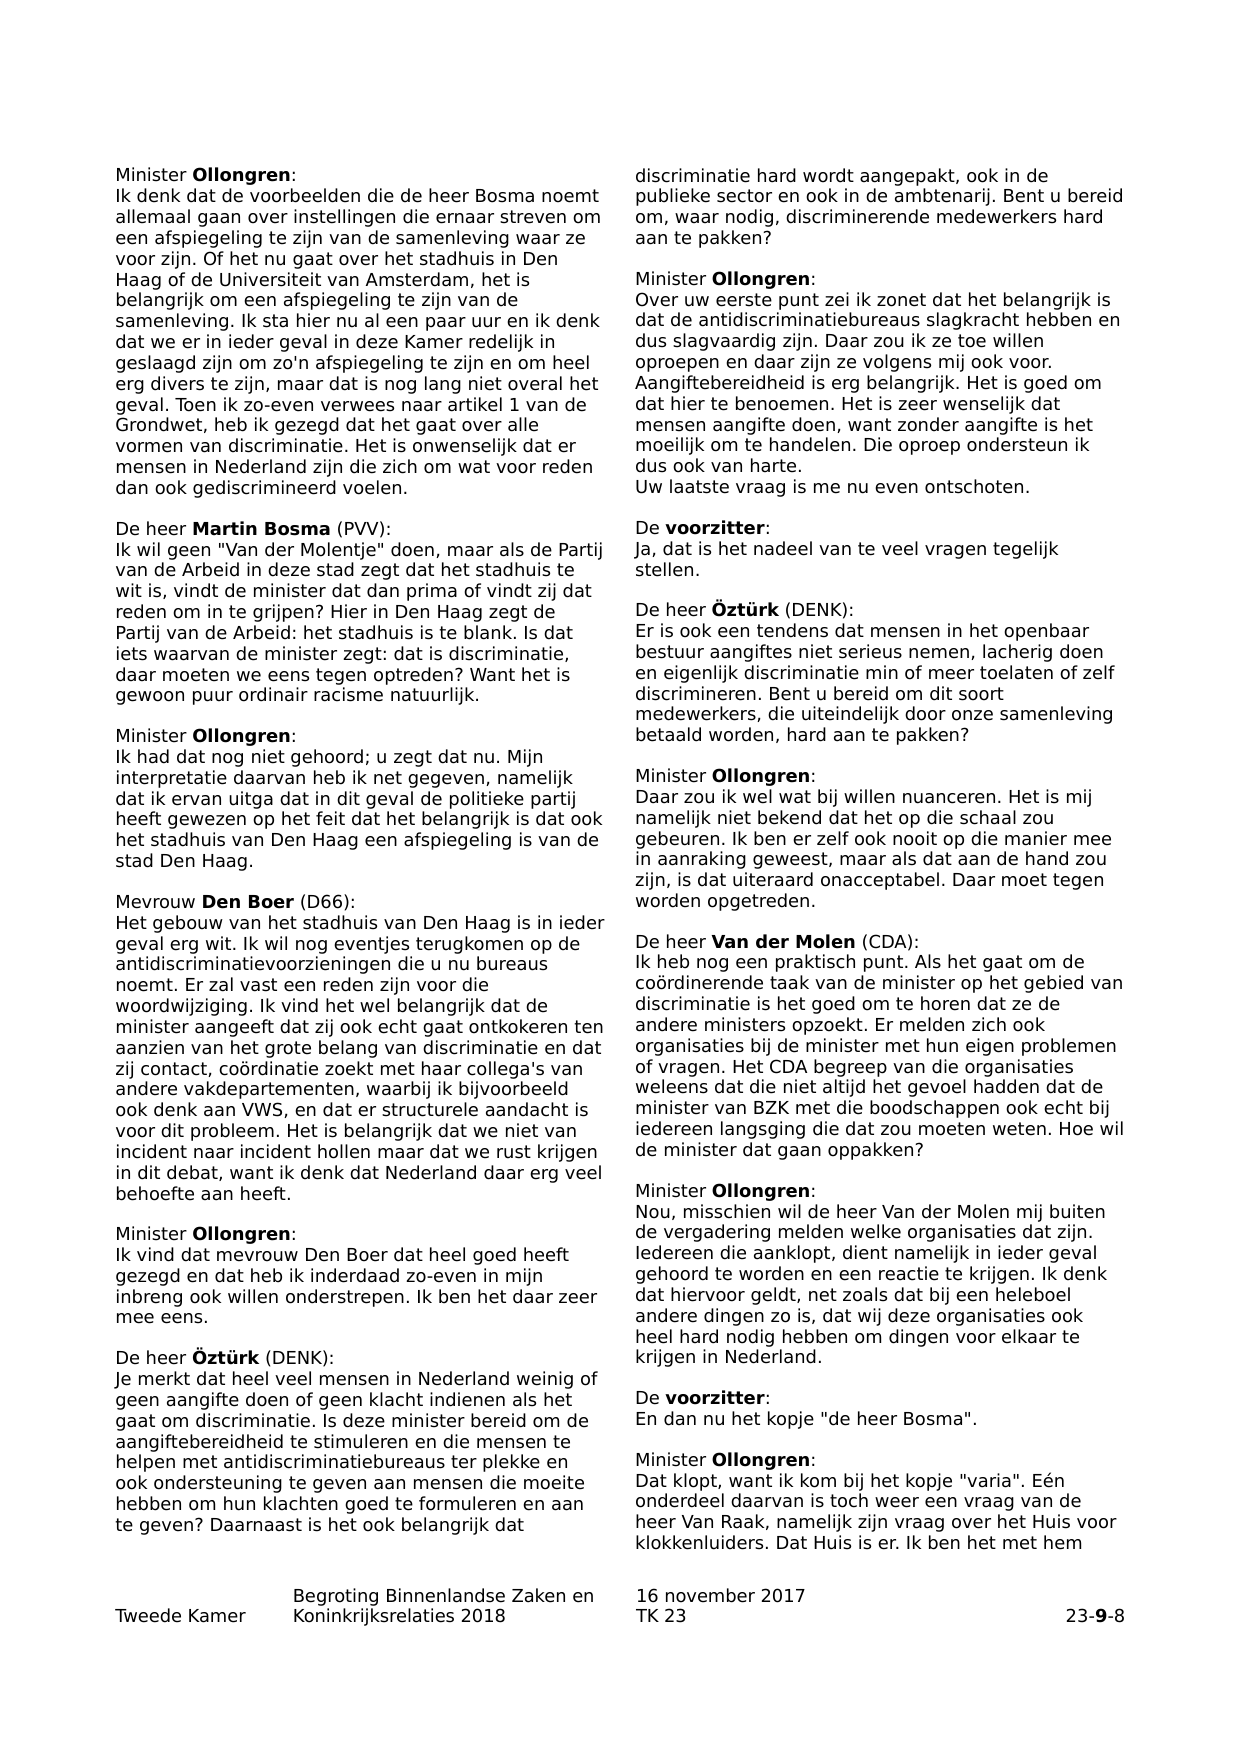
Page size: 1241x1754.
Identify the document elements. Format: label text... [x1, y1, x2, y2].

text Minister Ollongren: [115, 726, 605, 747]
text En dan nu het kopje "de heer Bosma". [635, 1409, 1125, 1429]
text Minister Ollongren: [635, 1181, 1125, 1201]
text Ik wil geen "Van der Molentje" doen, maar als de Partij van de Arbeid in deze stad zegt dat het stadhuis te wit is, vindt de minister dat dan prima of vindt zij dat reden om in te grijpen? Hier in Den Haag zegt de Partij van de Arbeid: het stadhuis is te blank. Is dat iets waarvan de minister zegt: dat is discriminatie, daar moeten we eens tegen optreden? Want het is gewoon puur ordinair racisme natuurlijk. [115, 539, 605, 706]
text Ik denk dat de voorbeelden die de heer Bosma noemt allemaal gaan over instellingen die ernaar streven om een afspiegeling te zijn van de samenleving waar ze voor zijn. Of het nu gaat over het stadhuis in Den Haag of de Universiteit van Amsterdam, het is belangrijk om een afspiegeling te zijn van de samenleving. Ik sta hier nu al een paar uur en ik denk dat we er in ieder geval in deze Kamer redelijk in geslaagd zijn om zo'n afspiegeling te zijn en om heel erg divers te zijn, maar dat is nog lang niet overal het geval. Toen ik zo-even verwees naar artikel 1 van de Grondwet, heb ik gezegd dat het gaat over alle vormen van discriminatie. Het is onwenselijk dat er mensen in Nederland zijn die zich om wat voor reden dan ook gediscrimineerd voelen. [115, 186, 605, 498]
text Minister Ollongren: [115, 1224, 605, 1245]
text De heer Martin Bosma (PVV): [115, 518, 605, 539]
text De heer Öztürk (DENK): [115, 1348, 605, 1369]
text Minister Ollongren: [635, 269, 1125, 289]
text Minister Ollongren: [115, 165, 605, 186]
text Daar zou ik wel wat bij willen nuanceren. Het is mij namelijk niet bekend dat het op die schaal zou gebeuren. Ik ben er zelf ook nooit op die manier mee in aanraking geweest, maar als dat aan de hand zou zijn, is dat uiteraard onacceptabel. Daar moet tegen worden opgetreden. [635, 787, 1125, 912]
text Mevrouw Den Boer (D66): [115, 892, 605, 912]
text Over uw eerste punt zei ik zonet dat het belangrijk is dat de antidiscriminatiebureaus slagkracht hebben en dus slagvaardig zijn. Daar zou ik ze toe willen oproepen en daar zijn ze volgens mij ook voor. Aangiftebereidheid is erg belangrijk. Het is goed om dat hier te benoemen. Het is zeer wenselijk dat mensen aangifte doen, want zonder aangifte is het moeilijk om te handelen. Die oproep ondersteun ik dus ook van harte. [635, 289, 1125, 477]
text Ik vind dat mevrouw Den Boer dat heel goed heeft gezegd en dat heb ik inderdaad zo-even in mijn inbreng ook willen onderstrepen. Ik ben het daar zeer mee eens. [115, 1245, 605, 1328]
text Minister Ollongren: [635, 1449, 1125, 1470]
text Dat klopt, want ik kom bij het kopje "varia". Eén onderdeel daarvan is toch weer een vraag van de heer Van Raak, namelijk zijn vraag over het Huis voor klokkenluiders. Dat Huis is er. Ik ben het met hem [635, 1470, 1125, 1554]
text De voorzitter: [635, 1388, 1125, 1409]
text De heer Öztürk (DENK): [635, 600, 1125, 621]
text De voorzitter: [635, 518, 1125, 538]
text De heer Van der Molen (CDA): [635, 932, 1125, 952]
text Ja, dat is het nadeel van te veel vragen tegelijk stellen. [635, 538, 1125, 580]
text Minister Ollongren: [635, 766, 1125, 787]
text Het gebouw van het stadhuis van Den Haag is in ieder geval erg wit. Ik wil nog eventjes terugkomen op de antidiscriminatievoorzieningen die u nu bureaus noemt. Er zal vast een reden zijn voor die woordwijziging. Ik vind het wel belangrijk dat de minister aangeeft dat zij ook echt gaat ontkokeren ten aanzien van het grote belang van discriminatie en dat zij contact, coördinatie zoekt met haar collega's van andere vakdepartementen, waarbij ik bijvoorbeeld ook denk aan VWS, en dat er structurele aandacht is voor dit probleem. Het is belangrijk dat we niet van incident naar incident hollen maar dat we rust krijgen in dit debat, want ik denk dat Nederland daar erg veel behoefte aan heeft. [115, 912, 605, 1204]
text Uw laatste vraag is me nu even ontschoten. [635, 477, 1125, 498]
text Ik had dat nog niet gehoord; u zegt dat nu. Mijn interpretatie daarvan heb ik net gegeven, namelijk dat ik ervan uitga dat in dit geval de politieke partij heeft gewezen op het feit dat het belangrijk is dat ook het stadhuis van Den Haag een afspiegeling is van de stad Den Haag. [115, 747, 605, 872]
text Ik heb nog een praktisch punt. Als het gaat om de coördinerende taak van de minister op het gebied van discriminatie is het goed om te horen dat ze de andere ministers opzoekt. Er melden zich ook organisaties bij de minister met hun eigen problemen of vragen. Het CDA begreep van die organisaties weleens dat die niet altijd het gevoel hadden dat de minister van BZK met die boodschappen ook echt bij iedereen langsging die dat zou moeten weten. Hoe wil de minister dat gaan oppakken? [635, 952, 1125, 1161]
text Nou, misschien wil de heer Van der Molen mij buiten de vergadering melden welke organisaties dat zijn. Iedereen die aanklopt, dient namelijk in ieder geval gehoord te worden en een reactie te krijgen. Ik denk dat hiervoor geldt, net zoals dat bij een heleboel andere dingen zo is, dat wij deze organisaties ook heel hard nodig hebben om dingen voor elkaar te krijgen in Nederland. [635, 1201, 1125, 1368]
text Er is ook een tendens dat mensen in het openbaar bestuur aangiftes niet serieus nemen, lacherig doen en eigenlijk discriminatie min of meer toelaten of zelf discrimineren. Bent u bereid om dit soort medewerkers, die uiteindelijk door onze samenleving betaald worden, hard aan te pakken? [635, 621, 1125, 746]
text Je merkt dat heel veel mensen in Nederland weinig of geen aangifte doen of geen klacht indienen als het gaat om discriminatie. Is deze minister bereid om de aangiftebereidheid te stimuleren en die mensen te helpen met antidiscriminatiebureaus ter plekke en ook ondersteuning te geven aan mensen die moeite hebben om hun klachten goed te formuleren en aan te geven? Daarnaast is het ook belangrijk dat [115, 1369, 605, 1536]
text discriminatie hard wordt aangepakt, ook in de publieke sector en ook in de ambtenarij. Bent u bereid om, waar nodig, discriminerende medewerkers hard aan te pakken? [635, 165, 1125, 249]
